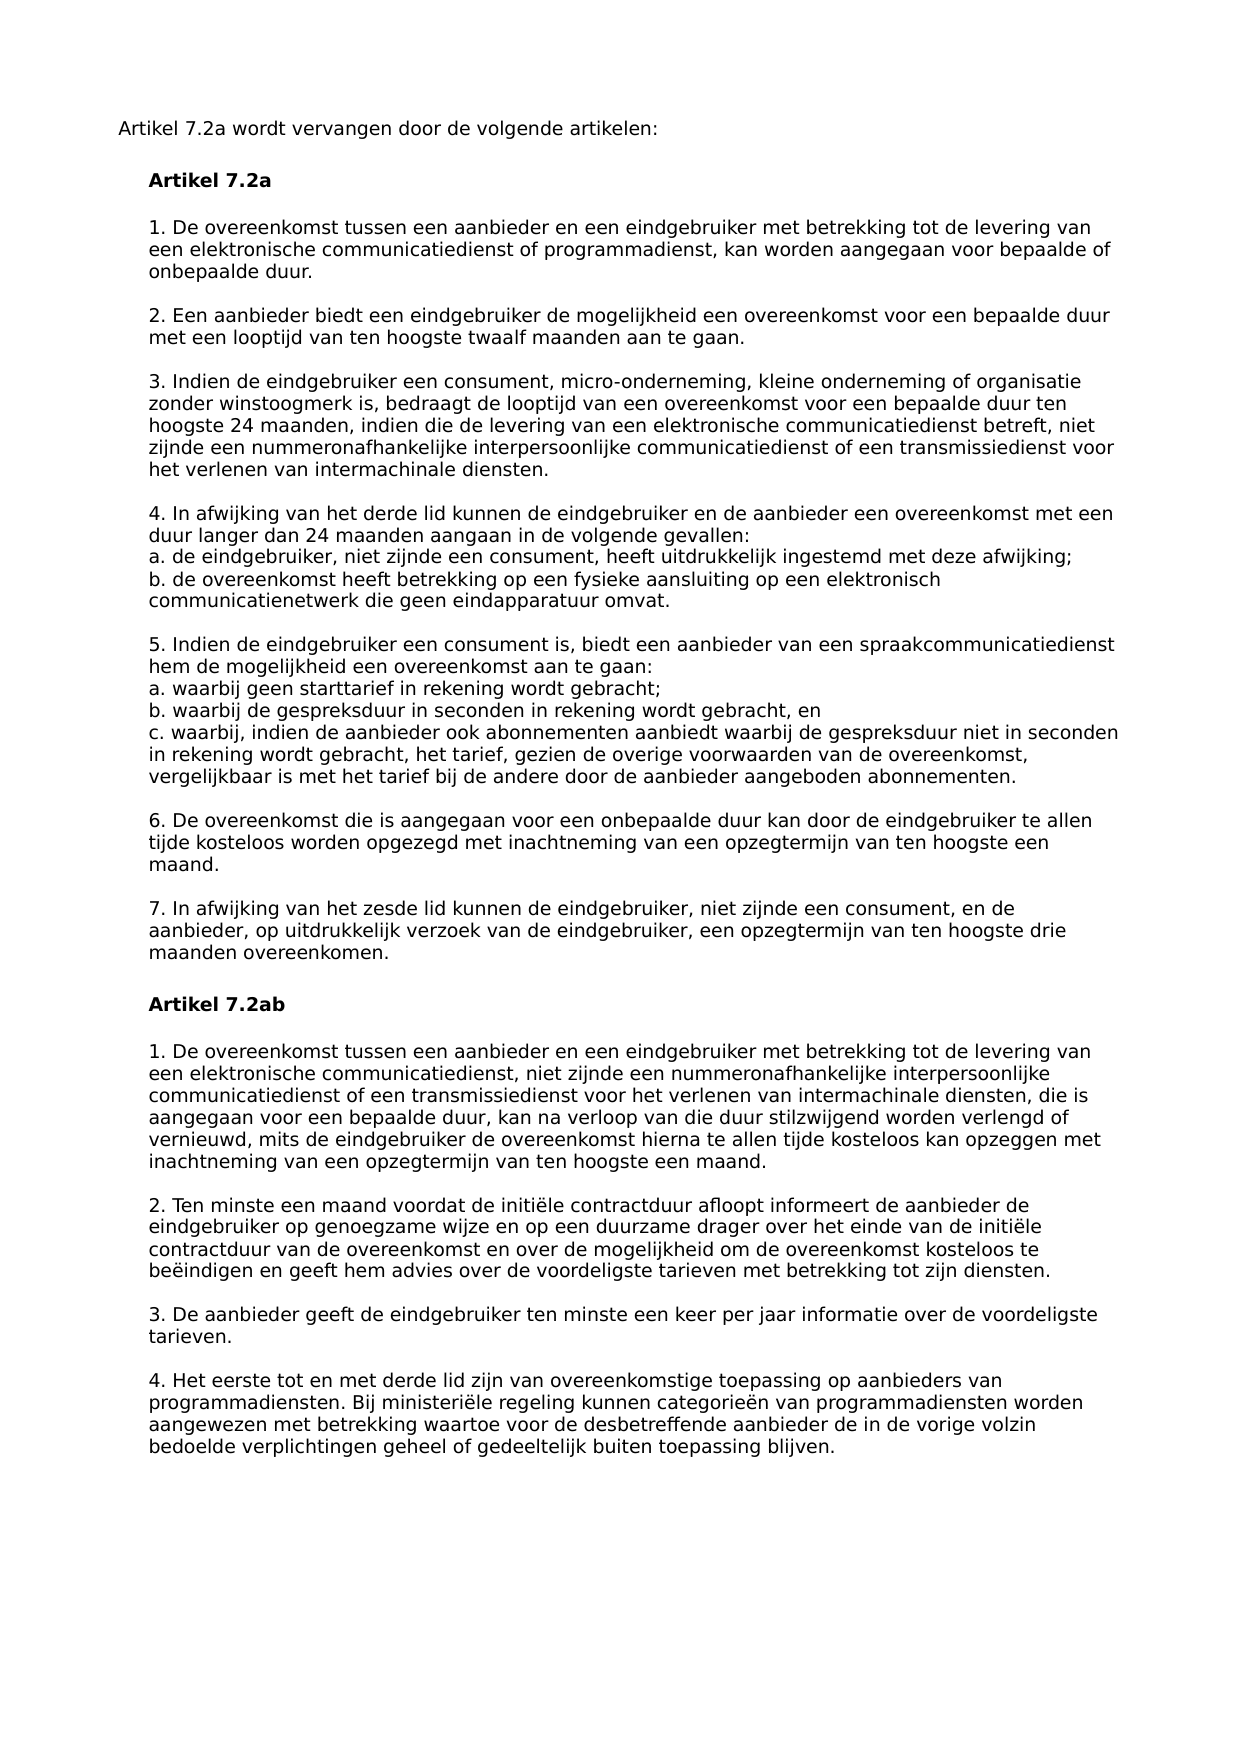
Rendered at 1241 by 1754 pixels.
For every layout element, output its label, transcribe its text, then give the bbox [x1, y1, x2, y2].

text 4. Het eerste tot en met derde lid zijn van overeenkomstige toepassing op aanbieders van programmadiensten. Bij ministeriële regeling kunnen categorieën van programmadiensten worden aangewezen met betrekking waartoe voor de desbetreffende aanbieder de in de vorige volzin bedoelde verplichtingen geheel of gedeeltelijk buiten toepassing blijven. [148, 1370, 1122, 1458]
text 2. Ten minste een maand voordat de initiële contractduur afloopt informeert de aanbieder de eindgebruiker op genoegzame wijze en op een duurzame drager over het einde van de initiële contractduur van de overeenkomst en over de mogelijkheid om de overeenkomst kosteloos te beëindigen en geeft hem advies over de voordeligste tarieven met betrekking tot zijn diensten. [148, 1194, 1122, 1282]
text 7. In afwijking van het zesde lid kunnen de eindgebruiker, niet zijnde een consument, en de aanbieder, op uitdrukkelijk verzoek van de eindgebruiker, een opzegtermijn van ten hoogste drie maanden overeenkomen. [148, 898, 1122, 964]
text 5. Indien de eindgebruiker een consument is, biedt een aanbieder van een spraakcommunicatiedienst hem de mogelijkheid een overeenkomst aan te gaan: [148, 634, 1122, 678]
text c. waarbij, indien de aanbieder ook abonnementen aanbiedt waarbij de gespreksduur niet in seconden in rekening wordt gebracht, het tarief, gezien de overige voorwaarden van de overeenkomst, vergelijkbaar is met het tarief bij de andere door de aanbieder aangeboden abonnementen. [148, 722, 1122, 788]
text 1. De overeenkomst tussen een aanbieder en een eindgebruiker met betrekking tot de levering van een elektronische communicatiedienst, niet zijnde een nummeronafhankelijke interpersoonlijke communicatiedienst of een transmissiedienst voor het verlenen van intermachinale diensten, die is aangegaan voor een bepaalde duur, kan na verloop van die duur stilzwijgend worden verlengd of vernieuwd, mits de eindgebruiker de overeenkomst hierna te allen tijde kosteloos kan opzeggen met inachtneming van een opzegtermijn van ten hoogste een maand. [148, 1041, 1122, 1173]
text a. waarbij geen starttarief in rekening wordt gebracht; [148, 678, 1122, 700]
text 4. In afwijking van het derde lid kunnen de eindgebruiker en de aanbieder een overeenkomst met een duur langer dan 24 maanden aangaan in de volgende gevallen: [148, 502, 1122, 546]
text 2. Een aanbieder biedt een eindgebruiker de mogelijkheid een overeenkomst voor een bepaalde duur met een looptijd van ten hoogste twaalf maanden aan te gaan. [148, 305, 1122, 349]
text 6. De overeenkomst die is aangegaan voor een onbepaalde duur kan door de eindgebruiker te allen tijde kosteloos worden opgezegd met inachtneming van een opzegtermijn van ten hoogste een maand. [148, 810, 1122, 876]
text 3. Indien de eindgebruiker een consument, micro-onderneming, kleine onderneming of organisatie zonder winstoogmerk is, bedraagt de looptijd van een overeenkomst voor een bepaalde duur ten hoogste 24 maanden, indien die de levering van een elektronische communicatiedienst betreft, niet zijnde een nummeronafhankelijke interpersoonlijke communicatiedienst of een transmissiedienst voor het verlenen van intermachinale diensten. [148, 371, 1122, 481]
text 3. De aanbieder geeft de eindgebruiker ten minste een keer per jaar informatie over de voordeligste tarieven. [148, 1304, 1122, 1348]
text 1. De overeenkomst tussen een aanbieder en een eindgebruiker met betrekking tot de levering van een elektronische communicatiedienst of programmadienst, kan worden aangegaan voor bepaalde of onbepaalde duur. [148, 217, 1122, 283]
subtitle Artikel 7.2ab [148, 994, 1122, 1016]
text Artikel 7.2a wordt vervangen door de volgende artikelen: [118, 118, 1122, 140]
text a. de eindgebruiker, niet zijnde een consument, heeft uitdrukkelijk ingestemd met deze afwijking; [148, 546, 1122, 568]
text b. waarbij de gespreksduur in seconden in rekening wordt gebracht, en [148, 700, 1122, 722]
subtitle Artikel 7.2a [148, 170, 1122, 192]
text b. de overeenkomst heeft betrekking op een fysieke aansluiting op een elektronisch communicatienetwerk die geen eindapparatuur omvat. [148, 568, 1122, 612]
